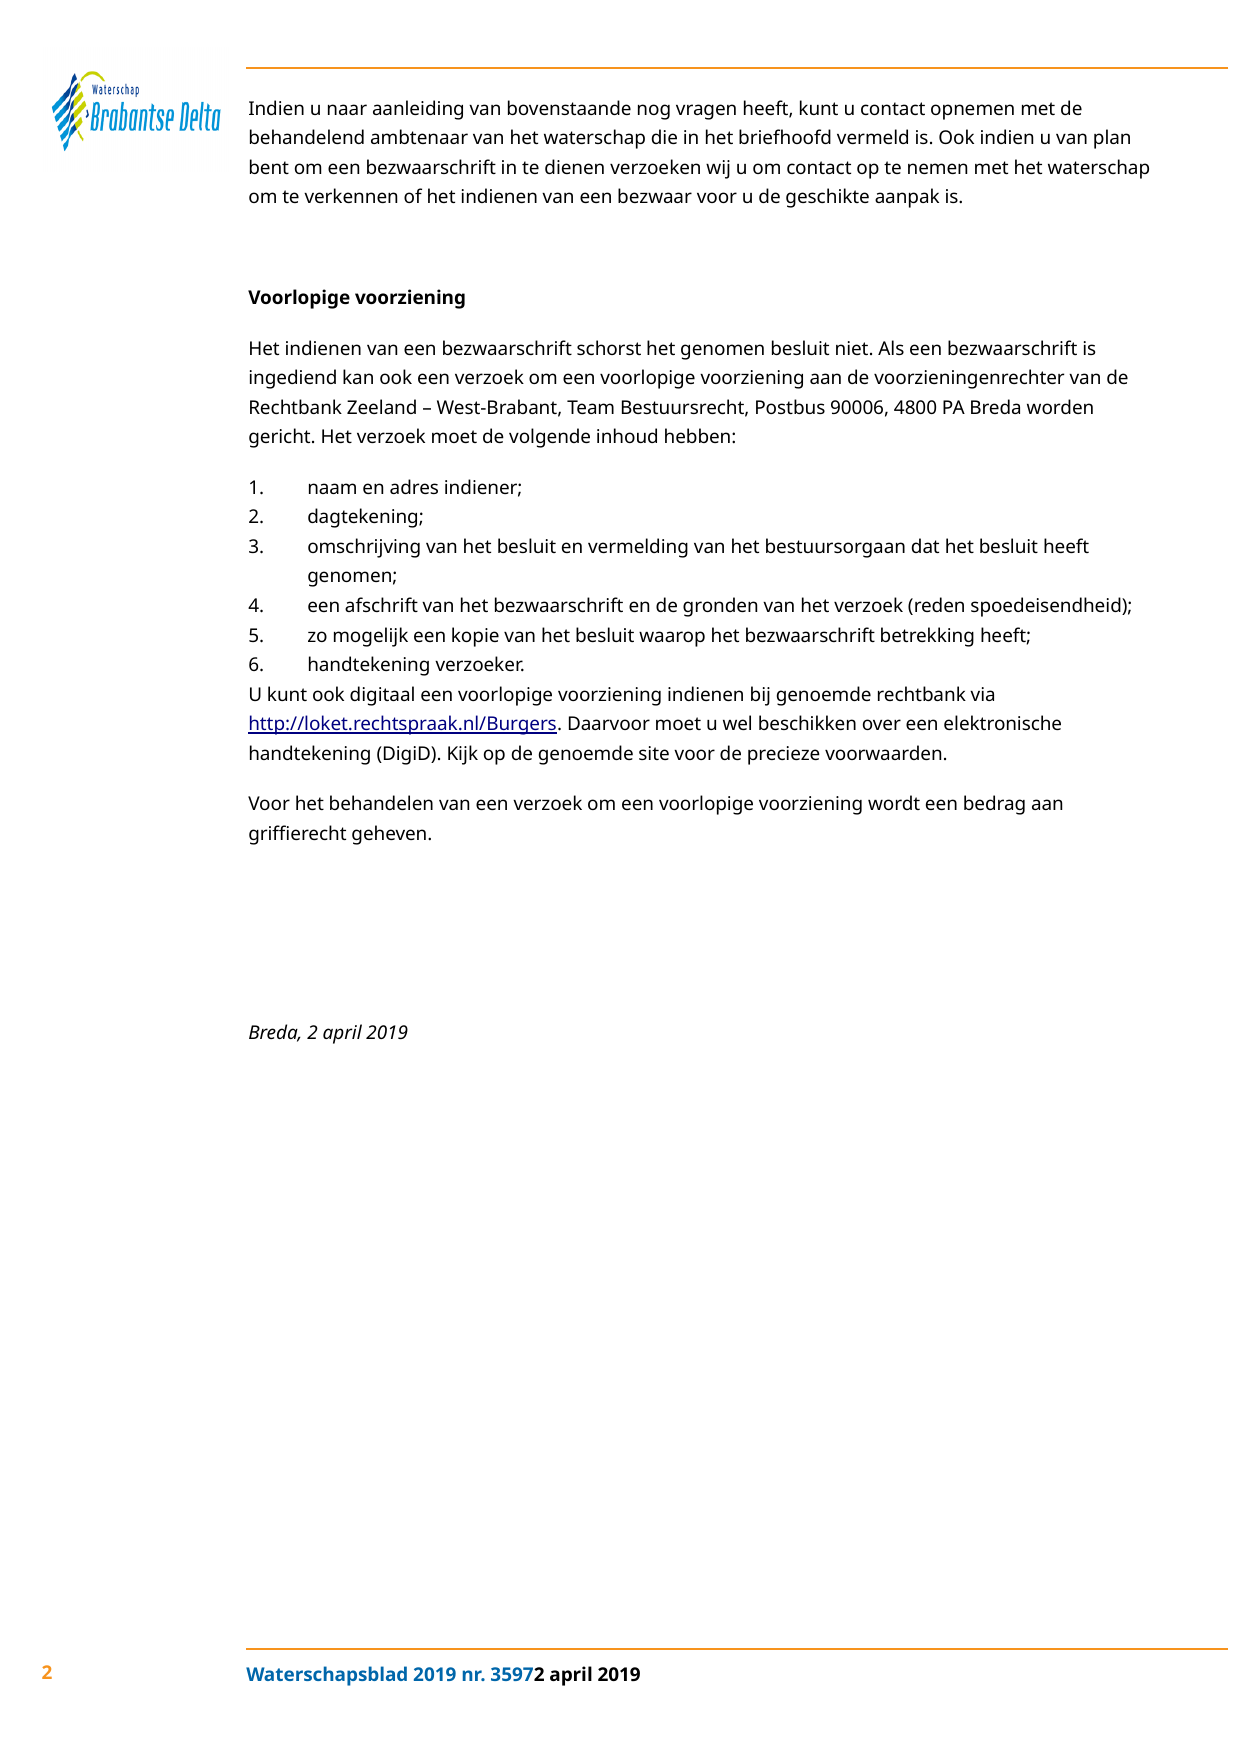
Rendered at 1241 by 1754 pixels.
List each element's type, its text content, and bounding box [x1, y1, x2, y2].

list zo mogelijk een kopie van het besluit waarop het bezwaarschrift betrekking heeft; [248, 622, 1152, 648]
list een afschrift van het bezwaarschrift en de gronden van het verzoek (reden spoedeisendheid); [248, 592, 1152, 618]
text U kunt ook digitaal een voorlopige voorziening indienen bij genoemde rechtbank via http://loket.rechtspraak.nl/Burgers. Daarvoor moet u wel beschikken over een elektronische handtekening (DigiD). Kijk op de genoemde site voor de precieze voorwaarden. [248, 681, 1152, 766]
picture [41, 47, 231, 172]
text Indien u naar aanleiding van bovenstaande nog vragen heeft, kunt u contact opnemen met de behandelend ambtenaar van het waterschap die in het briefhoofd vermeld is. Ook indien u van plan bent om een bezwaarschrift in te dienen verzoeken wij u om contact op te nemen met het waterschap om te verkennen of het indienen van een bezwaar voor u de geschikte aanpak is. [248, 95, 1152, 209]
list omschrijving van het besluit en vermelding van het bestuursorgaan dat het besluit heeft genomen; [248, 533, 1152, 588]
list dagtekening; [248, 503, 1152, 529]
text Voorlopige voorziening [248, 284, 1152, 310]
list naam en adres indiener; [248, 474, 1152, 500]
text Breda, 2 april 2019 [248, 1019, 1152, 1045]
text Voor het behandelen van een verzoek om een voorlopige voorziening wordt een bedrag aan griffierecht geheven. [248, 791, 1152, 846]
list handtekening verzoeker. [248, 651, 1152, 677]
text Het indienen van een bezwaarschrift schorst het genomen besluit niet. Als een bezwaarschrift is ingediend kan ook een verzoek om een voorlopige voorziening aan de voorzieningenrechter van de Rechtbank Zeeland – West-Brabant, Team Bestuursrecht, Postbus 90006, 4800 PA Breda worden gericht. Het verzoek moet de volgende inhoud hebben: [248, 335, 1152, 449]
